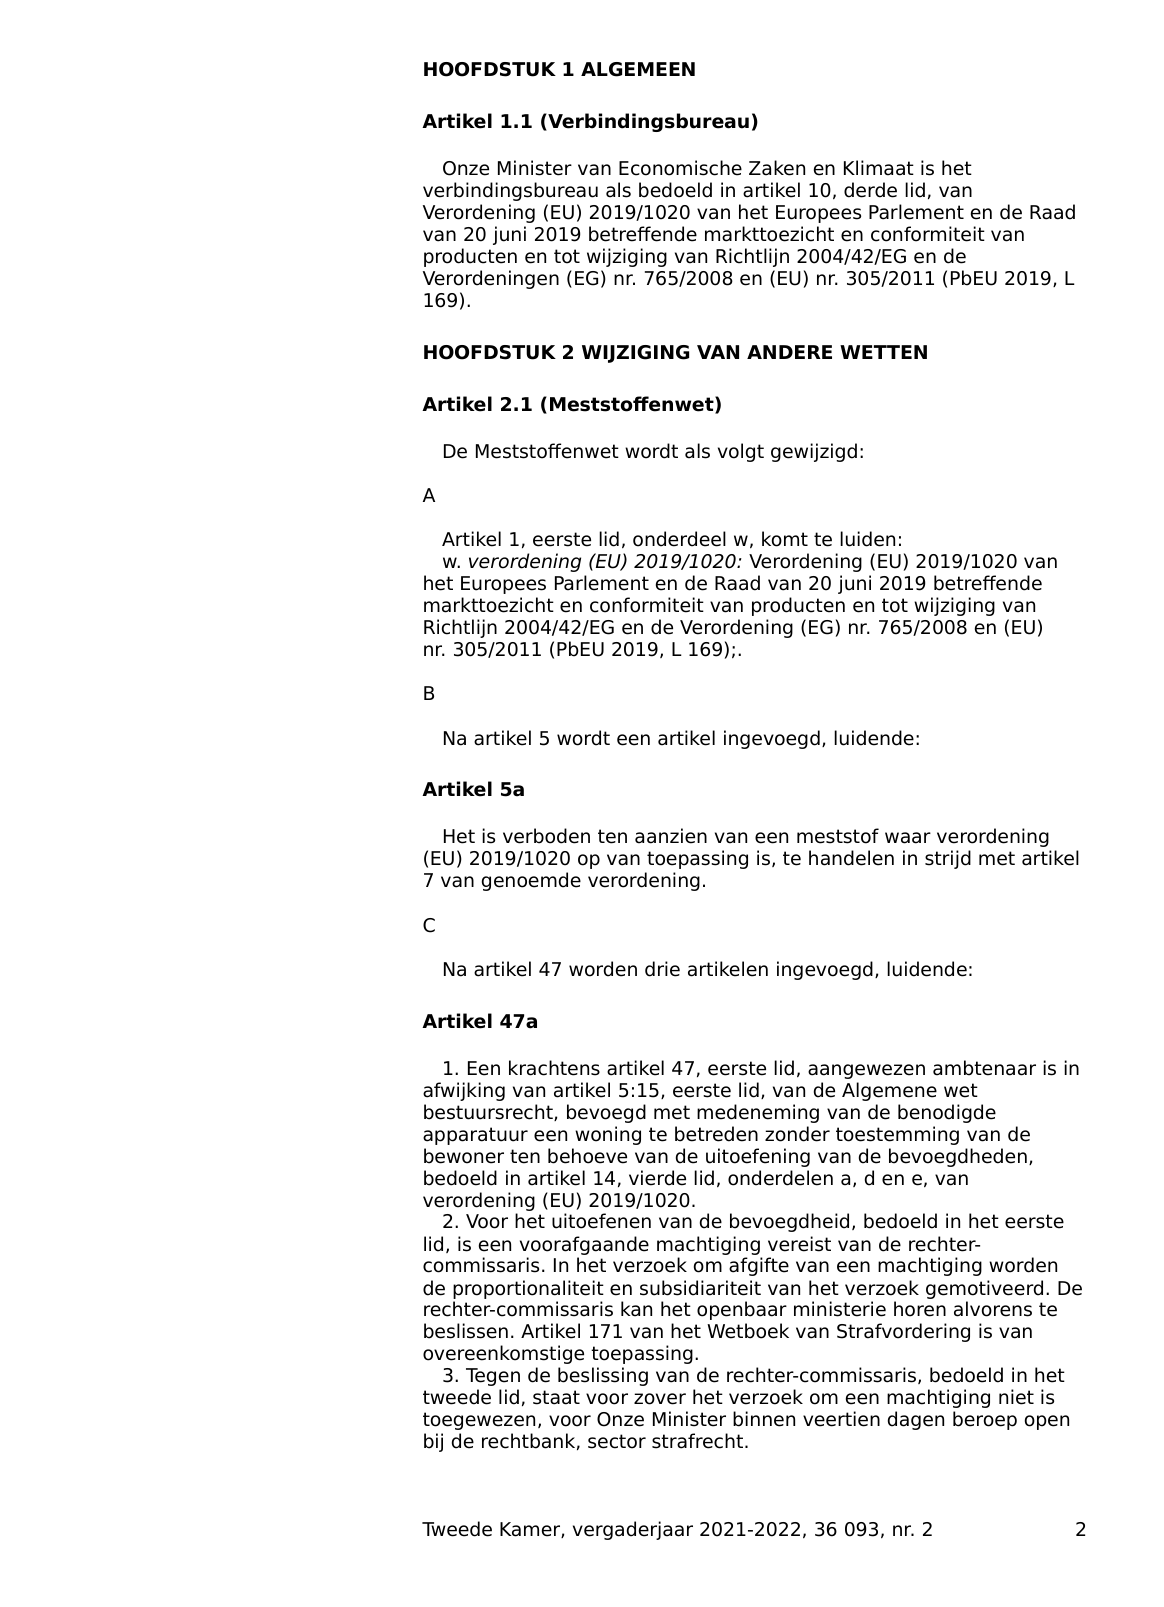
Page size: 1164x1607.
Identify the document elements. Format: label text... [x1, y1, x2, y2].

subtitle Artikel 2.1 (Meststoffenwet) [422, 394, 1087, 416]
subtitle Artikel 5a [422, 779, 1087, 801]
subtitle Artikel 1.1 (Verbindingsbureau) [422, 111, 1087, 133]
text A [422, 485, 1087, 507]
text Het is verboden ten aanzien van een meststof waar verordening (EU) 2019/1020 op van toepassing is, te handelen in strijd met artikel 7 van genoemde verordening. [422, 826, 1087, 892]
text 3. Tegen de beslissing van de rechter-commissaris, bedoeld in het tweede lid, staat voor zover het verzoek om een machtiging niet is toegewezen, voor Onze Minister binnen veertien dagen beroep open bij de rechtbank, sector strafrecht. [422, 1365, 1087, 1453]
text Na artikel 47 worden drie artikelen ingevoegd, luidende: [422, 959, 1087, 981]
text C [422, 914, 1087, 936]
text Artikel 1, eerste lid, onderdeel w, komt te luiden: [422, 529, 1087, 551]
text Onze Minister van Economische Zaken en Klimaat is het verbindingsbureau als bedoeld in artikel 10, derde lid, van Verordening (EU) 2019/1020 van het Europees Parlement en de Raad van 20 juni 2019 betreffende markttoezicht en conformiteit van producten en tot wijziging van Richtlijn 2004/42/EG en de Verordeningen (EG) nr. 765/2008 en (EU) nr. 305/2011 (PbEU 2019, L 169). [422, 158, 1087, 312]
text Na artikel 5 wordt een artikel ingevoegd, luidende: [422, 727, 1087, 749]
text B [422, 683, 1087, 705]
subtitle HOOFDSTUK 2 WIJZIGING VAN ANDERE WETTEN [422, 342, 1087, 364]
text 2. Voor het uitoefenen van de bevoegdheid, bedoeld in het eerste lid, is een voorafgaande machtiging vereist van de rechter-commissaris. In het verzoek om afgifte van een machtiging worden de proportionaliteit en subsidiariteit van het verzoek gemotiveerd. De rechter-commissaris kan het openbaar ministerie horen alvorens te beslissen. Artikel 171 van het Wetboek van Strafvordering is van overeenkomstige toepassing. [422, 1211, 1087, 1365]
subtitle HOOFDSTUK 1 ALGEMEEN [422, 59, 1087, 81]
text De Meststoffenwet wordt als volgt gewijzigd: [422, 441, 1087, 463]
text w. verordening (EU) 2019/1020: Verordening (EU) 2019/1020 van het Europees Parlement en de Raad van 20 juni 2019 betreffende markttoezicht en conformiteit van producten en tot wijziging van Richtlijn 2004/42/EG en de Verordening (EG) nr. 765/2008 en (EU) nr. 305/2011 (PbEU 2019, L 169);. [422, 551, 1087, 661]
subtitle Artikel 47a [422, 1011, 1087, 1033]
text 1. Een krachtens artikel 47, eerste lid, aangewezen ambtenaar is in afwijking van artikel 5:15, eerste lid, van de Algemene wet bestuursrecht, bevoegd met medeneming van de benodigde apparatuur een woning te betreden zonder toestemming van de bewoner ten behoeve van de uitoefening van de bevoegdheden, bedoeld in artikel 14, vierde lid, onderdelen a, d en e, van verordening (EU) 2019/1020. [422, 1058, 1087, 1211]
